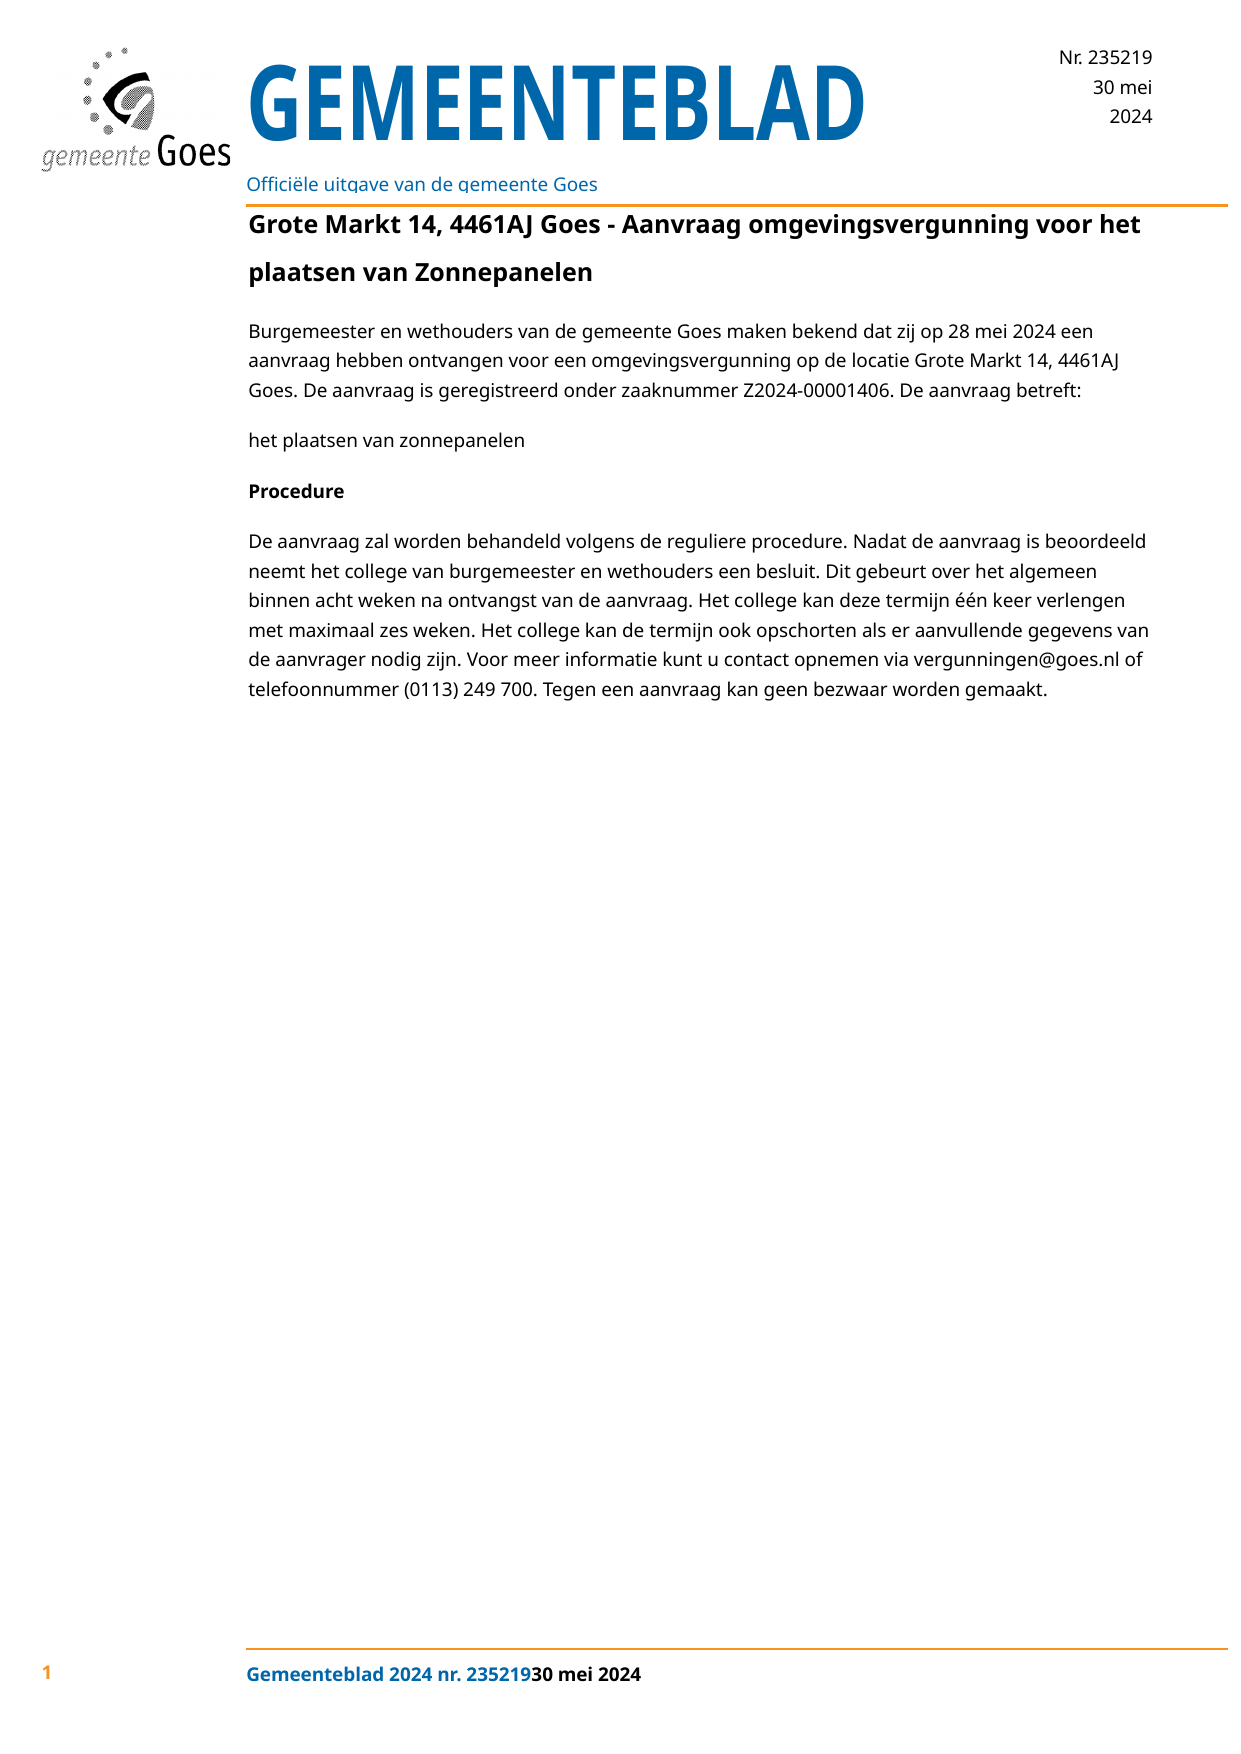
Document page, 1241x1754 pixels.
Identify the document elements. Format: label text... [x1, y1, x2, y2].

text De aanvraag zal worden behandeld volgens de reguliere procedure. Nadat de aanvraag is beoordeeld neemt het college van burgemeester en wethouders een besluit. Dit gebeurt over het algemeen binnen acht weken na ontvangst van de aanvraag. Het college kan deze termijn één keer verlengen met maximaal zes weken. Het college kan de termijn ook opschorten als er aanvullende gegevens van de aanvrager nodig zijn. Voor meer informatie kunt u contact opnemen via vergunningen@goes.nl of telefoonnummer (0113) 249 700. Tegen een aanvraag kan geen bezwaar worden gemaakt. [248, 528, 1152, 702]
text het plaatsen van zonnepanelen [248, 427, 1152, 453]
text Grote Markt 14, 4461AJ Goes - Aanvraag omgevingsvergunning voor het plaatsen van Zonnepanelen [248, 207, 1152, 288]
text Procedure [248, 478, 1152, 504]
picture [41, 47, 231, 172]
text Burgemeester en wethouders van de gemeente Goes maken bekend dat zij op 28 mei 2024 een aanvraag hebben ontvangen voor een omgevingsvergunning op de locatie Grote Markt 14, 4461AJ Goes. De aanvraag is geregistreerd onder zaaknummer Z2024-00001406. De aanvraag betreft: [248, 318, 1152, 403]
